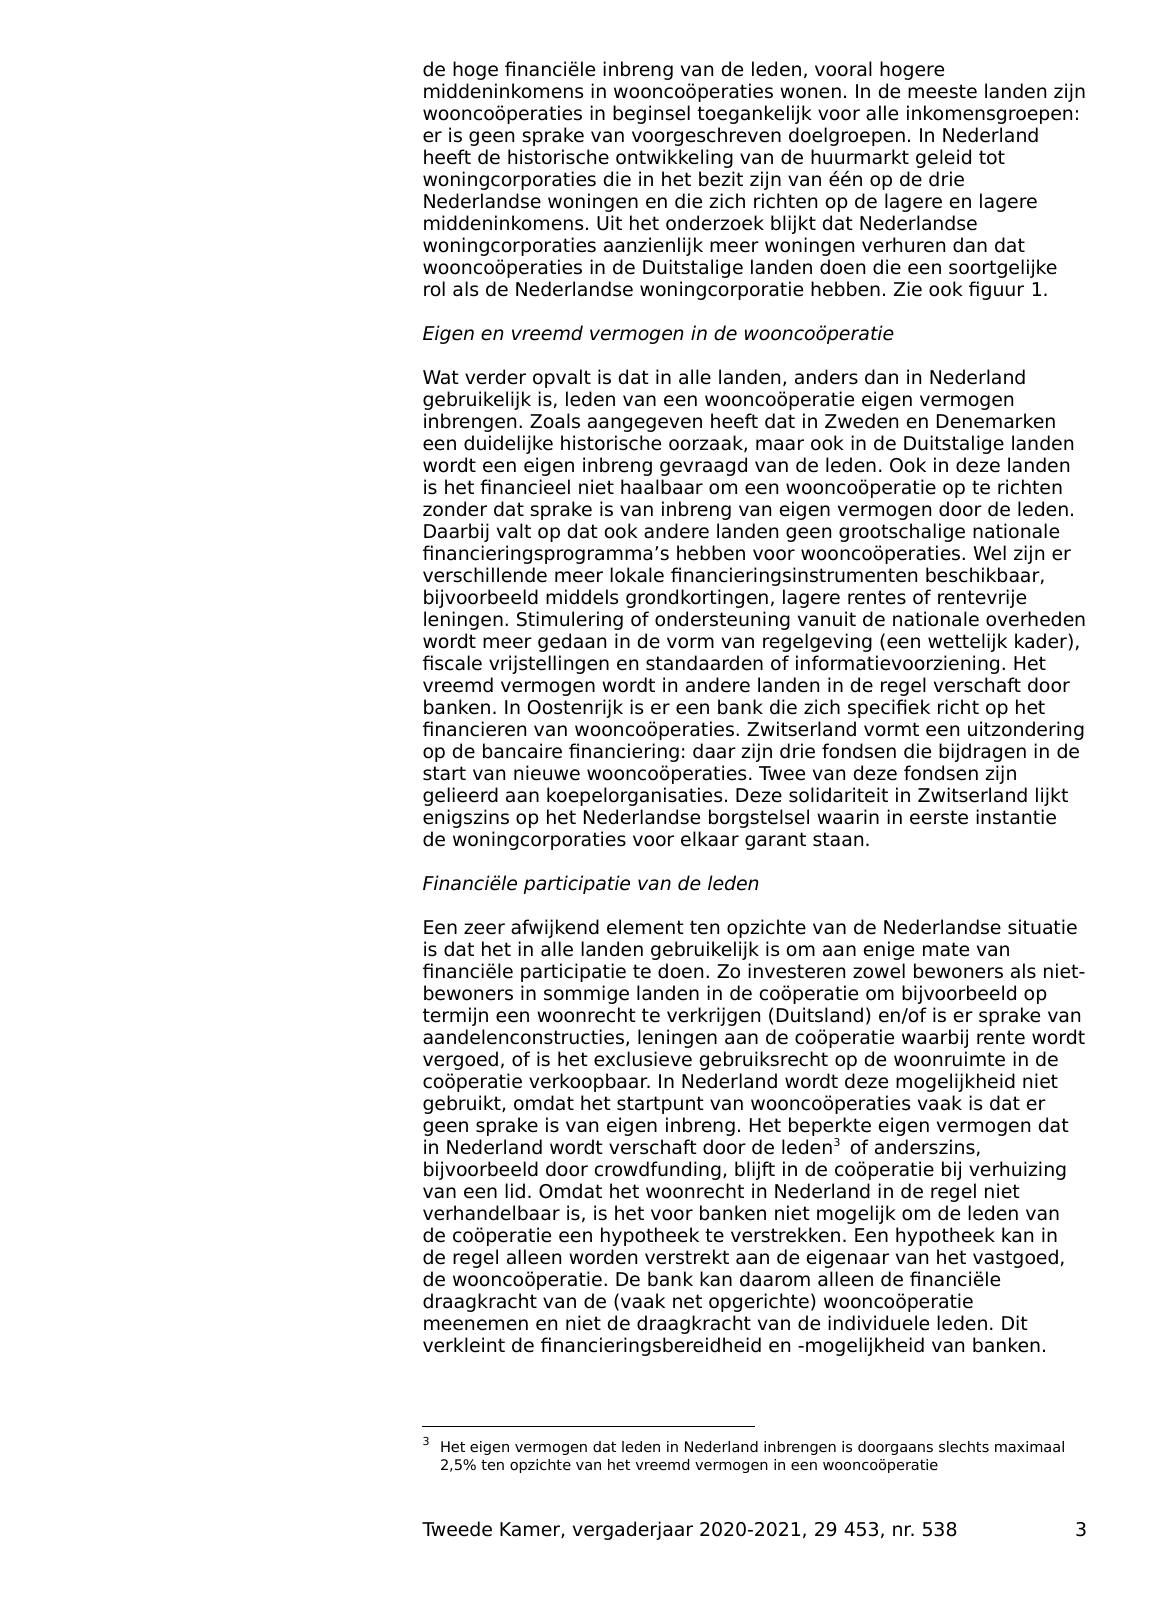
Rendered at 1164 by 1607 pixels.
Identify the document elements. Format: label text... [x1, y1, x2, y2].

text Een zeer afwijkend element ten opzichte van de Nederlandse situatie is dat het in alle landen gebruikelijk is om aan enige mate van financiële participatie te doen. Zo investeren zowel bewoners als niet-bewoners in sommige landen in de coöperatie om bijvoorbeeld op termijn een woonrecht te verkrijgen (Duitsland) en/of is er sprake van aandelenconstructies, leningen aan de coöperatie waarbij rente wordt vergoed, of is het exclusieve gebruiksrecht op de woonruimte in de coöperatie verkoopbaar. In Nederland wordt deze mogelijkheid niet gebruikt, omdat het startpunt van wooncoöperaties vaak is dat er geen sprake is van eigen inbreng. Het beperkte eigen vermogen dat in Nederland wordt verschaft door de leden of anderszins, bijvoorbeeld door crowdfunding, blijft in de coöperatie bij verhuizing van een lid. Omdat het woonrecht in Nederland in de regel niet verhandelbaar is, is het voor banken niet mogelijk om de leden van de coöperatie een hypotheek te verstrekken. Een hypotheek kan in de regel alleen worden verstrekt aan de eigenaar van het vastgoed, de wooncoöperatie. De bank kan daarom alleen de financiële draagkracht van de (vaak net opgerichte) wooncoöperatie meenemen en niet de draagkracht van de individuele leden. Dit verkleint de financieringsbereidheid en -mogelijkheid van banken. [422, 917, 1087, 1357]
text de hoge financiële inbreng van de leden, vooral hogere middeninkomens in wooncoöperaties wonen. In de meeste landen zijn wooncoöperaties in beginsel toegankelijk voor alle inkomensgroepen: er is geen sprake van voorgeschreven doelgroepen. In Nederland heeft de historische ontwikkeling van de huurmarkt geleid tot woningcorporaties die in het bezit zijn van één op de drie Nederlandse woningen en die zich richten op de lagere en lagere middeninkomens. Uit het onderzoek blijkt dat Nederlandse woningcorporaties aanzienlijk meer woningen verhuren dan dat wooncoöperaties in de Duitstalige landen doen die een soortgelijke rol als de Nederlandse woningcorporatie hebben. Zie ook figuur 1. [422, 59, 1087, 301]
subtitle Financiële participatie van de leden [422, 873, 1087, 895]
text Wat verder opvalt is dat in alle landen, anders dan in Nederland gebruikelijk is, leden van een wooncoöperatie eigen vermogen inbrengen. Zoals aangegeven heeft dat in Zweden en Denemarken een duidelijke historische oorzaak, maar ook in de Duitstalige landen wordt een eigen inbreng gevraagd van de leden. Ook in deze landen is het financieel niet haalbaar om een wooncoöperatie op te richten zonder dat sprake is van inbreng van eigen vermogen door de leden. Daarbij valt op dat ook andere landen geen grootschalige nationale financieringsprogramma’s hebben voor wooncoöperaties. Wel zijn er verschillende meer lokale financieringsinstrumenten beschikbaar, bijvoorbeeld middels grondkortingen, lagere rentes of rentevrije leningen. Stimulering of ondersteuning vanuit de nationale overheden wordt meer gedaan in de vorm van regelgeving (een wettelijk kader), fiscale vrijstellingen en standaarden of informatievoorziening. Het vreemd vermogen wordt in andere landen in de regel verschaft door banken. In Oostenrijk is er een bank die zich specifiek richt op het financieren van wooncoöperaties. Zwitserland vormt een uitzondering op de bancaire financiering: daar zijn drie fondsen die bijdragen in de start van nieuwe wooncoöperaties. Twee van deze fondsen zijn gelieerd aan koepelorganisaties. Deze solidariteit in Zwitserland lijkt enigszins op het Nederlandse borgstelsel waarin in eerste instantie de woningcorporaties voor elkaar garant staan. [422, 367, 1087, 851]
text Het eigen vermogen dat leden in Nederland inbrengen is doorgaans slechts maximaal 2,5% ten opzichte van het vreemd vermogen in een wooncoöperatie [422, 1435, 1087, 1474]
subtitle Eigen en vreemd vermogen in de wooncoöperatie [422, 323, 1087, 345]
